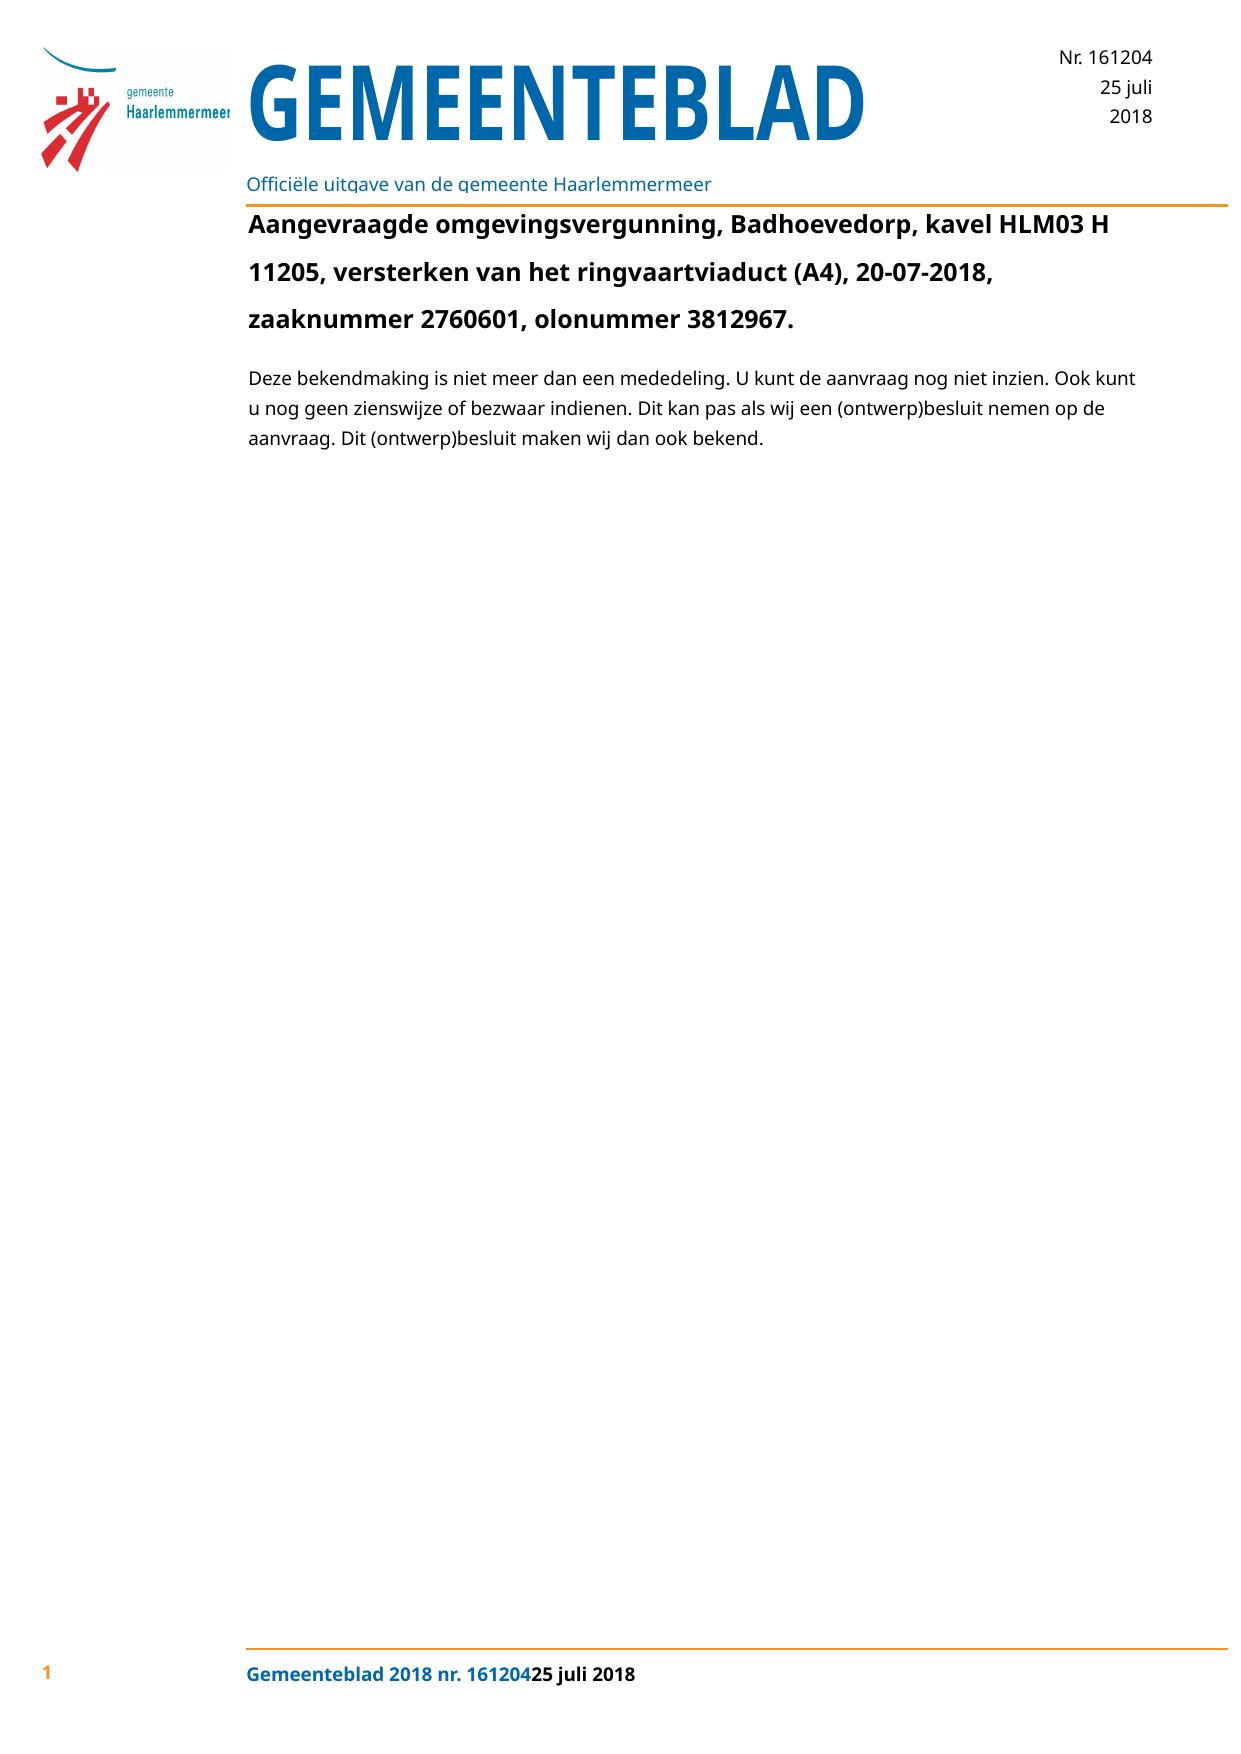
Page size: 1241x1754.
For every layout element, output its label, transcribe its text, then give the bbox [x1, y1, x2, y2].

text Deze bekendmaking is niet meer dan een mededeling. U kunt de aanvraag nog niet inzien. Ook kunt u nog geen zienswijze of bezwaar indienen. Dit kan pas als wij een (ontwerp)besluit nemen op de aanvraag. Dit (ontwerp)besluit maken wij dan ook bekend. [248, 366, 1152, 450]
picture [41, 47, 231, 172]
text Aangevraagde omgevingsvergunning, Badhoevedorp, kavel HLM03 H 11205, versterken van het ringvaartviaduct (A4), 20-07-2018, zaaknummer 2760601, olonummer 3812967. [248, 207, 1152, 336]
